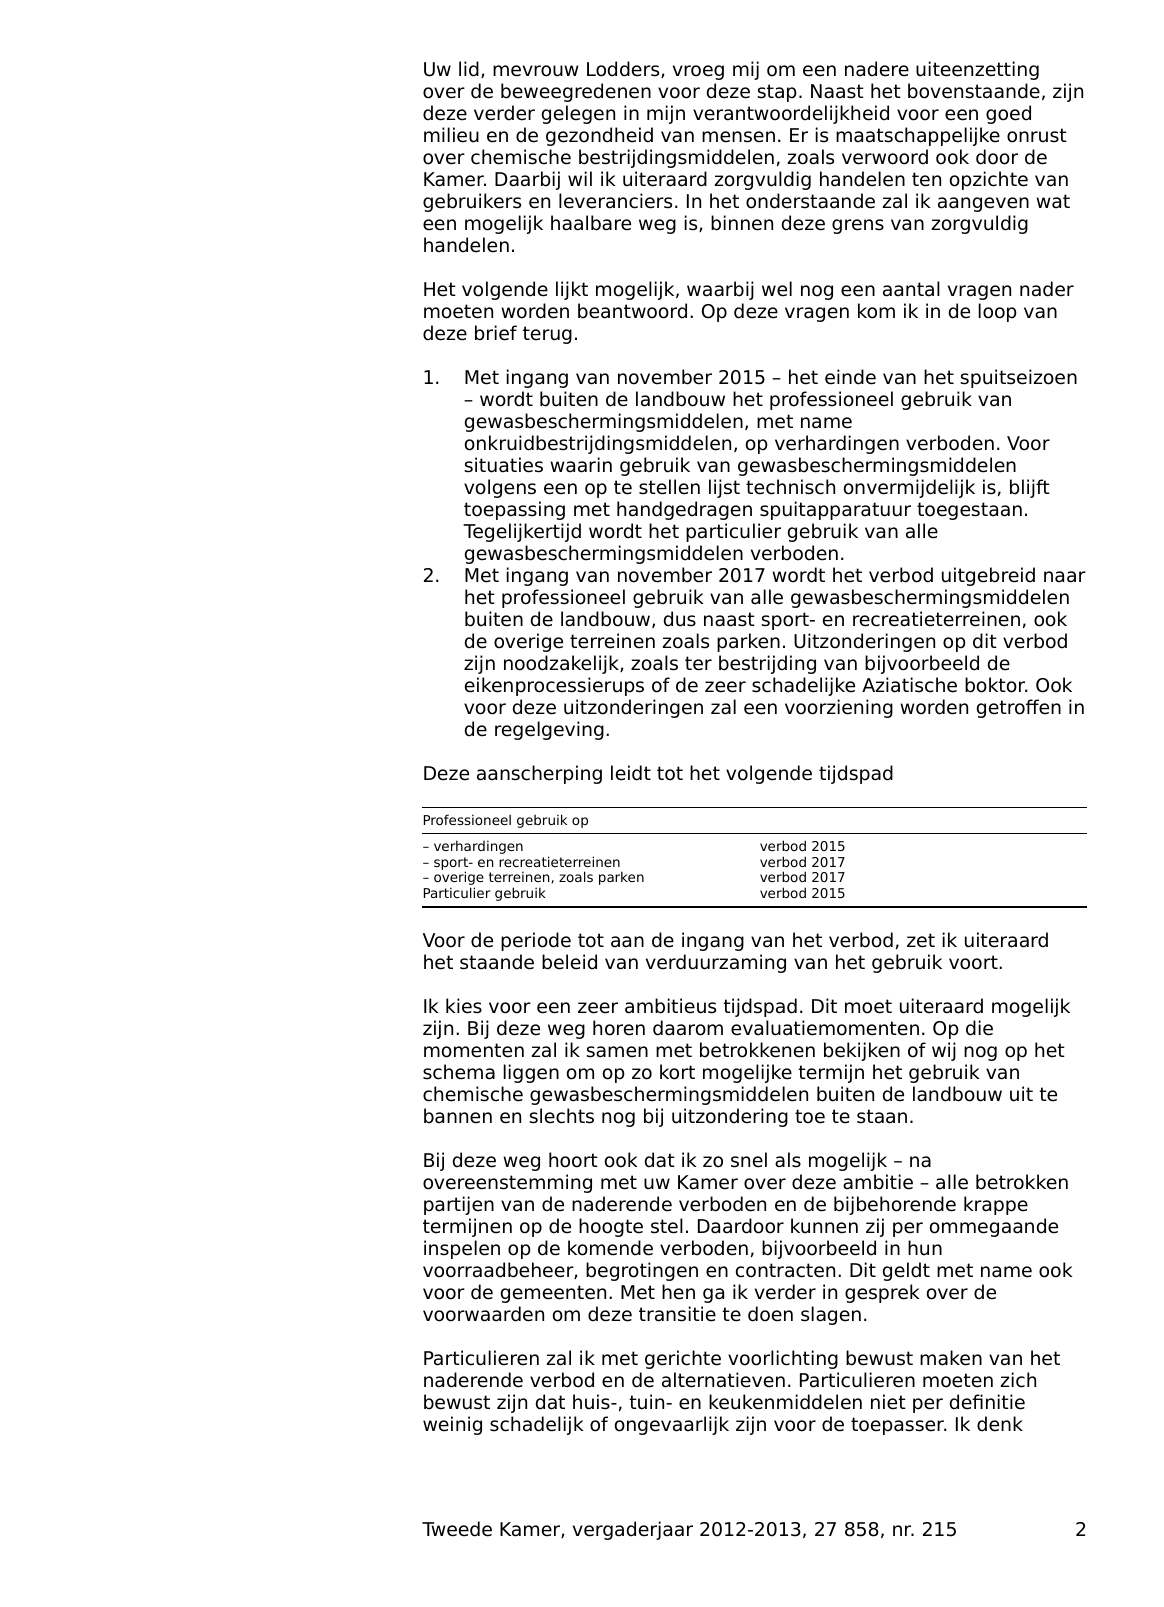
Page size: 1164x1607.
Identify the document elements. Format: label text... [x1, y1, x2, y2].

table_cell verbod 2017 [754, 855, 1087, 870]
table_cell Particulier gebruik [422, 886, 753, 906]
table_header Professioneel gebruik op [422, 808, 753, 833]
text Ik kies voor een zeer ambitieus tijdspad. Dit moet uiteraard mogelijk zijn. Bij deze weg horen daarom evaluatiemomenten. Op die momenten zal ik samen met betrokkenen bekijken of wij nog op het schema liggen om op zo kort mogelijke termijn het gebruik van chemische gewasbeschermingsmiddelen buiten de landbouw uit te bannen en slechts nog bij uitzondering toe te staan. [422, 996, 1087, 1128]
text Uw lid, mevrouw Lodders, vroeg mij om een nadere uiteenzetting over de beweegredenen voor deze stap. Naast het bovenstaande, zijn deze verder gelegen in mijn verantwoordelijkheid voor een goed milieu en de gezondheid van mensen. Er is maatschappelijke onrust over chemische bestrijdingsmiddelen, zoals verwoord ook door de Kamer. Daarbij wil ik uiteraard zorgvuldig handelen ten opzichte van gebruikers en leveranciers. In het onderstaande zal ik aangeven wat een mogelijk haalbare weg is, binnen deze grens van zorgvuldig handelen. [422, 59, 1087, 257]
table_cell – verhardingen [422, 834, 753, 854]
text 1. Met ingang van november 2015 – het einde van het spuitseizoen – wordt buiten de landbouw het professioneel gebruik van gewasbeschermingsmiddelen, met name onkruidbestrijdingsmiddelen, op verhardingen verboden. Voor situaties waarin gebruik van gewasbeschermingsmiddelen volgens een op te stellen lijst technisch onvermijdelijk is, blijft toepassing met handgedragen spuitapparatuur toegestaan. Tegelijkertijd wordt het particulier gebruik van alle gewasbeschermingsmiddelen verboden. [422, 367, 1087, 565]
text Het volgende lijkt mogelijk, waarbij wel nog een aantal vragen nader moeten worden beantwoord. Op deze vragen kom ik in de loop van deze brief terug. [422, 279, 1087, 345]
text 2. Met ingang van november 2017 wordt het verbod uitgebreid naar het professioneel gebruik van alle gewasbeschermingsmiddelen buiten de landbouw, dus naast sport- en recreatieterreinen, ook de overige terreinen zoals parken. Uitzonderingen op dit verbod zijn noodzakelijk, zoals ter bestrijding van bijvoorbeeld de eikenprocessierups of de zeer schadelijke Aziatische boktor. Ook voor deze uitzonderingen zal een voorziening worden getroffen in de regelgeving. [422, 565, 1087, 741]
table_cell verbod 2015 [754, 834, 1087, 854]
table_header [754, 808, 1087, 833]
table_cell verbod 2017 [754, 870, 1087, 886]
text Particulieren zal ik met gerichte voorlichting bewust maken van het naderende verbod en de alternatieven. Particulieren moeten zich bewust zijn dat huis-, tuin- en keukenmiddelen niet per definitie weinig schadelijk of ongevaarlijk zijn voor de toepasser. Ik denk [422, 1348, 1087, 1436]
text Deze aanscherping leidt tot het volgende tijdspad [422, 763, 1087, 785]
table_cell – overige terreinen, zoals parken [422, 870, 753, 886]
text Voor de periode tot aan de ingang van het verbod, zet ik uiteraard het staande beleid van verduurzaming van het gebruik voort. [422, 929, 1087, 973]
table_cell verbod 2015 [754, 886, 1087, 906]
text Bij deze weg hoort ook dat ik zo snel als mogelijk – na overeenstemming met uw Kamer over deze ambitie – alle betrokken partijen van de naderende verboden en de bijbehorende krappe termijnen op de hoogte stel. Daardoor kunnen zij per ommegaande inspelen op de komende verboden, bijvoorbeeld in hun voorraadbeheer, begrotingen en contracten. Dit geldt met name ook voor de gemeenten. Met hen ga ik verder in gesprek over de voorwaarden om deze transitie te doen slagen. [422, 1150, 1087, 1326]
table_cell – sport- en recreatieterreinen [422, 855, 753, 870]
